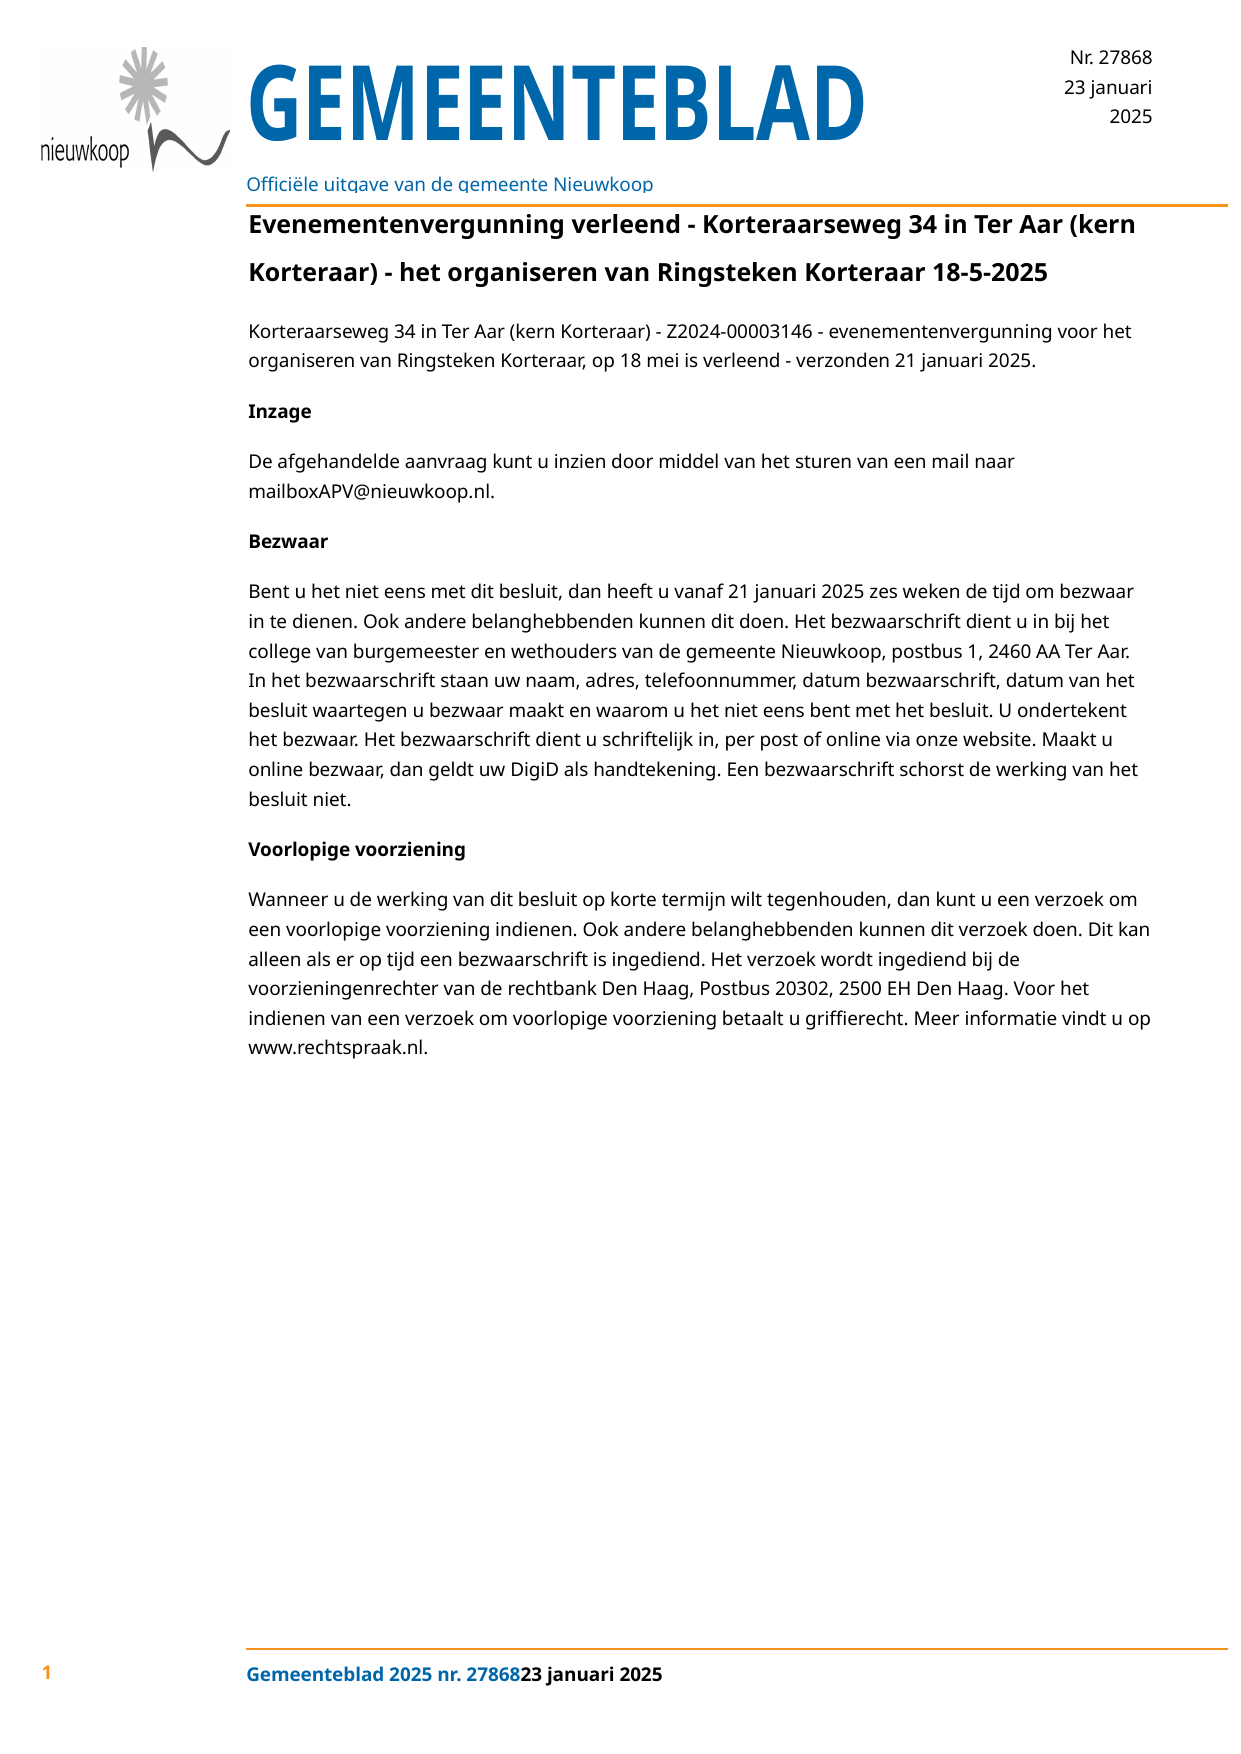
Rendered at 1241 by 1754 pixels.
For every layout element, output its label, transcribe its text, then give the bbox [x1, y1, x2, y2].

text Inzage [248, 398, 1152, 424]
text Bezwaar [248, 528, 1152, 554]
text Voorlopige voorziening [248, 836, 1152, 862]
text Bent u het niet eens met dit besluit, dan heeft u vanaf 21 januari 2025 zes weken de tijd om bezwaar in te dienen. Ook andere belanghebbenden kunnen dit doen. Het bezwaarschrift dient u in bij het college van burgemeester en wethouders van de gemeente Nieuwkoop, postbus 1, 2460 AA Ter Aar. In het bezwaarschrift staan uw naam, adres, telefoonnummer, datum bezwaarschrift, datum van het besluit waartegen u bezwaar maakt en waarom u het niet eens bent met het besluit. U ondertekent het bezwaar. Het bezwaarschrift dient u schriftelijk in, per post of online via onze website. Maakt u online bezwaar, dan geldt uw DigiD als handtekening. Een bezwaarschrift schorst de werking van het besluit niet. [248, 579, 1152, 812]
text Evenementenvergunning verleend - Korteraarseweg 34 in Ter Aar (kern Korteraar) - het organiseren van Ringsteken Korteraar 18-5-2025 [248, 207, 1152, 288]
text Wanneer u de werking van dit besluit op korte termijn wilt tegenhouden, dan kunt u een verzoek om een voorlopige voorziening indienen. Ook andere belanghebbenden kunnen dit verzoek doen. Dit kan alleen als er op tijd een bezwaarschrift is ingediend. Het verzoek wordt ingediend bij de voorzieningenrechter van de rechtbank Den Haag, Postbus 20302, 2500 EH Den Haag. Voor het indienen van een verzoek om voorlopige voorziening betaalt u griffierecht. Meer informatie vindt u op www.rechtspraak.nl. [248, 887, 1152, 1060]
picture [41, 47, 231, 172]
text Korteraarseweg 34 in Ter Aar (kern Korteraar) - Z2024-00003146 - evenementenvergunning voor het organiseren van Ringsteken Korteraar, op 18 mei is verleend - verzonden 21 januari 2025. [248, 318, 1152, 373]
text De afgehandelde aanvraag kunt u inzien door middel van het sturen van een mail naar mailboxAPV@nieuwkoop.nl. [248, 448, 1152, 504]
